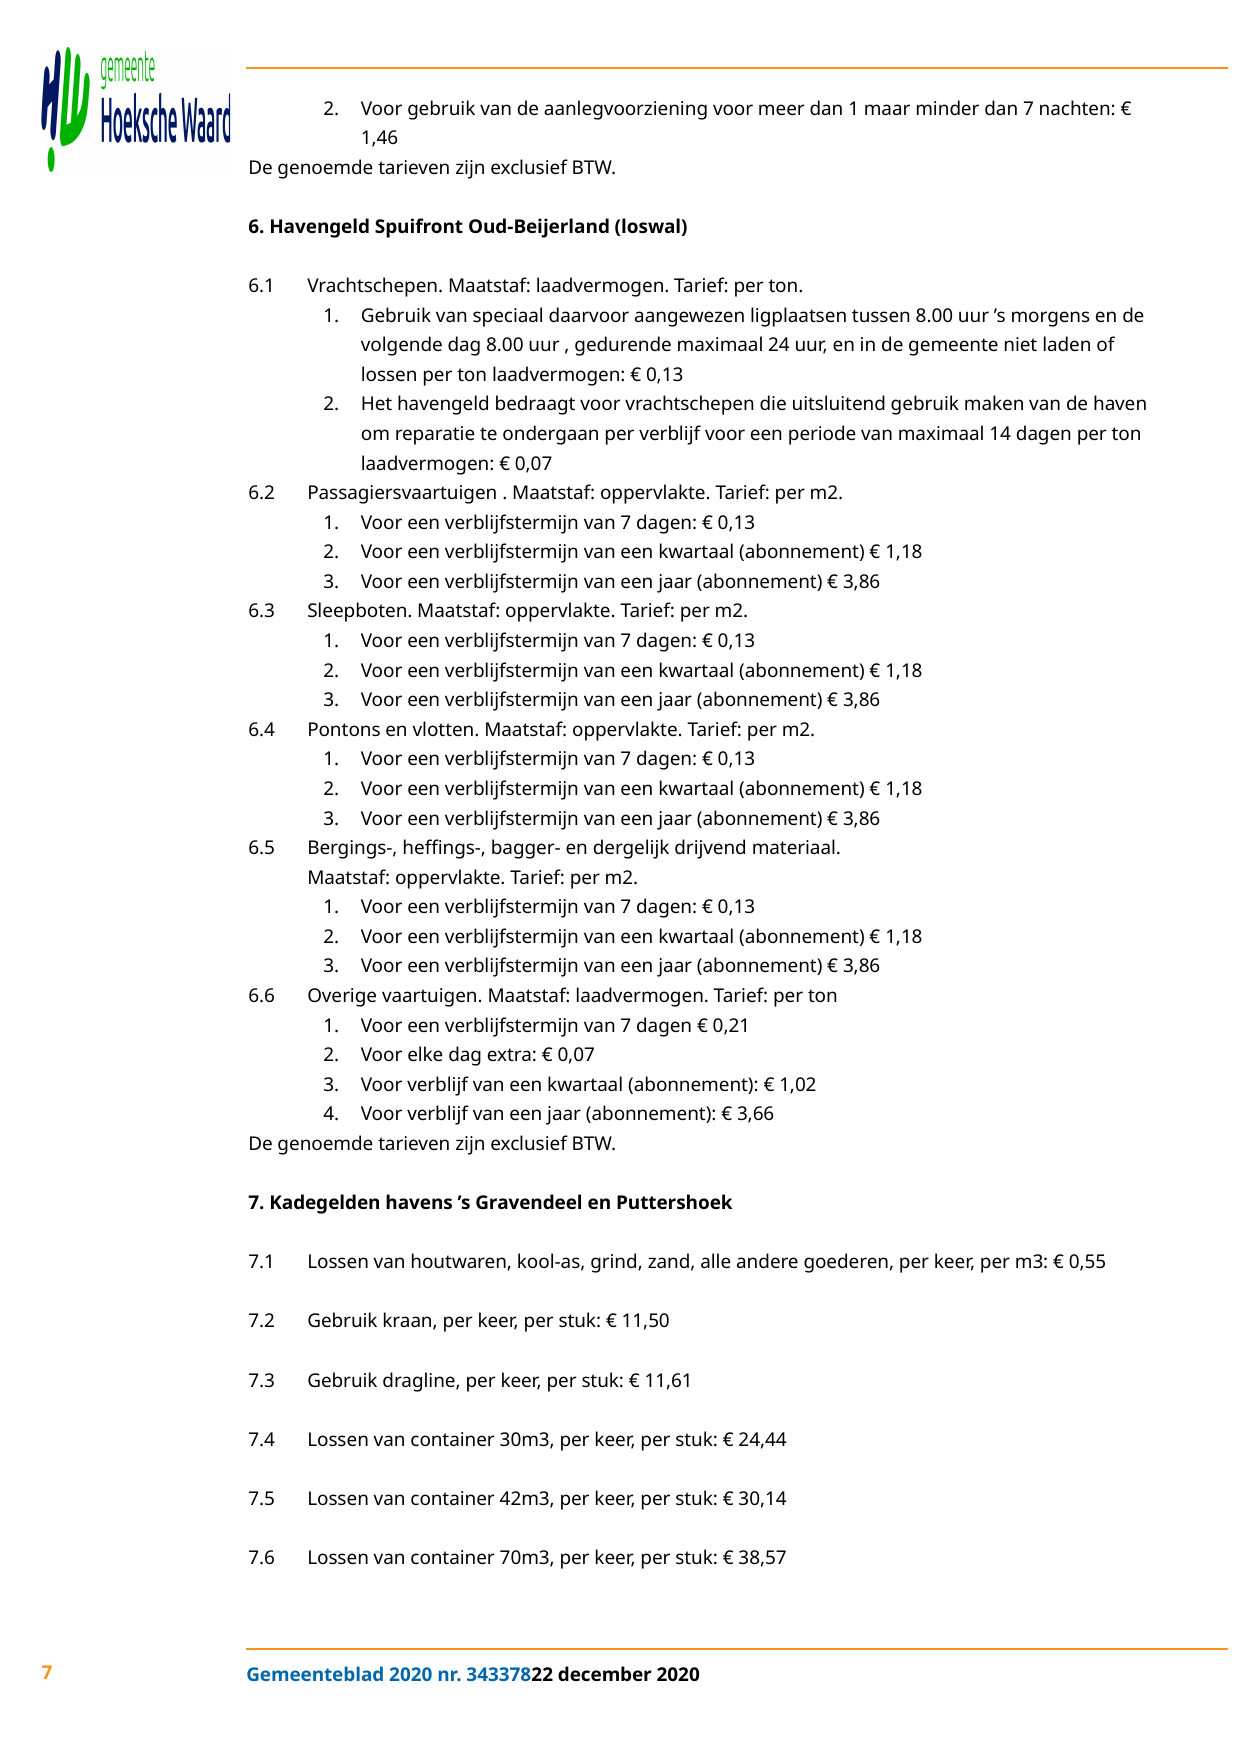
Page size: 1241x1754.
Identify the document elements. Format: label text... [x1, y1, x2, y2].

list Het havengeld bedraagt voor vrachtschepen die uitsluitend gebruik maken van de haven om reparatie te ondergaan per verblijf voor een periode van maximaal 14 dagen per ton laadvermogen: € 0,07 [323, 391, 1152, 476]
list Maatstaf: oppervlakte. Tarief: per m2. [248, 864, 1152, 890]
list Voor een verblijfstermijn van 7 dagen: € 0,13 [323, 746, 1152, 771]
list Voor een verblijfstermijn van een jaar (abonnement) € 3,86 [323, 686, 1152, 712]
list Gebruik kraan, per keer, per stuk: € 11,50 [248, 1308, 1152, 1333]
list Sleepboten. Maatstaf: oppervlakte. Tarief: per m2. [248, 598, 1152, 623]
list Lossen van container 42m3, per keer, per stuk: € 30,14 [248, 1485, 1152, 1511]
list Passagiersvaartuigen . Maatstaf: oppervlakte. Tarief: per m2. [248, 479, 1152, 505]
text 6. Havengeld Spuifront Oud-Beijerland (loswal) [248, 213, 1152, 239]
text De genoemde tarieven zijn exclusief BTW. [248, 1130, 1152, 1156]
picture [41, 47, 231, 172]
list Overige vaartuigen. Maatstaf: laadvermogen. Tarief: per ton [248, 982, 1152, 1008]
list Voor een verblijfstermijn van een kwartaal (abonnement) € 1,18 [323, 657, 1152, 683]
list Lossen van container 70m3, per keer, per stuk: € 38,57 [248, 1544, 1152, 1570]
text De genoemde tarieven zijn exclusief BTW. [248, 154, 1152, 180]
list Voor verblijf van een kwartaal (abonnement): € 1,02 [323, 1071, 1152, 1097]
text 7. Kadegelden havens ’s Gravendeel en Puttershoek [248, 1189, 1152, 1215]
list Voor een verblijfstermijn van een kwartaal (abonnement) € 1,18 [323, 775, 1152, 801]
list Voor een verblijfstermijn van een kwartaal (abonnement) € 1,18 [323, 923, 1152, 949]
list Pontons en vlotten. Maatstaf: oppervlakte. Tarief: per m2. [248, 716, 1152, 742]
list Lossen van container 30m3, per keer, per stuk: € 24,44 [248, 1426, 1152, 1452]
list Voor een verblijfstermijn van een jaar (abonnement) € 3,86 [323, 805, 1152, 831]
list Bergings-, heffings-, bagger- en dergelijk drijvend materiaal. [248, 834, 1152, 860]
list Voor elke dag extra: € 0,07 [323, 1041, 1152, 1067]
list Voor een verblijfstermijn van 7 dagen: € 0,13 [323, 893, 1152, 919]
list Lossen van houtwaren, kool-as, grind, zand, alle andere goederen, per keer, per m3: € 0,55 [248, 1248, 1152, 1274]
list Voor een verblijfstermijn van een jaar (abonnement) € 3,86 [323, 568, 1152, 594]
list Voor verblijf van een jaar (abonnement): € 3,66 [323, 1101, 1152, 1126]
list Voor gebruik van de aanlegvoorziening voor meer dan 1 maar minder dan 7 nachten: € 1,46 [323, 95, 1152, 150]
list Voor een verblijfstermijn van een jaar (abonnement) € 3,86 [323, 953, 1152, 978]
list Voor een verblijfstermijn van 7 dagen: € 0,13 [323, 509, 1152, 535]
list Vrachtschepen. Maatstaf: laadvermogen. Tarief: per ton. [248, 272, 1152, 298]
list Voor een verblijfstermijn van 7 dagen: € 0,13 [323, 627, 1152, 653]
list Gebruik van speciaal daarvoor aangewezen ligplaatsen tussen 8.00 uur ’s morgens en de volgende dag 8.00 uur , gedurende maximaal 24 uur, en in de gemeente niet laden of lossen per ton laadvermogen: € 0,13 [323, 302, 1152, 387]
list Voor een verblijfstermijn van een kwartaal (abonnement) € 1,18 [323, 538, 1152, 564]
list Gebruik dragline, per keer, per stuk: € 11,61 [248, 1367, 1152, 1393]
list Voor een verblijfstermijn van 7 dagen € 0,21 [323, 1012, 1152, 1038]
